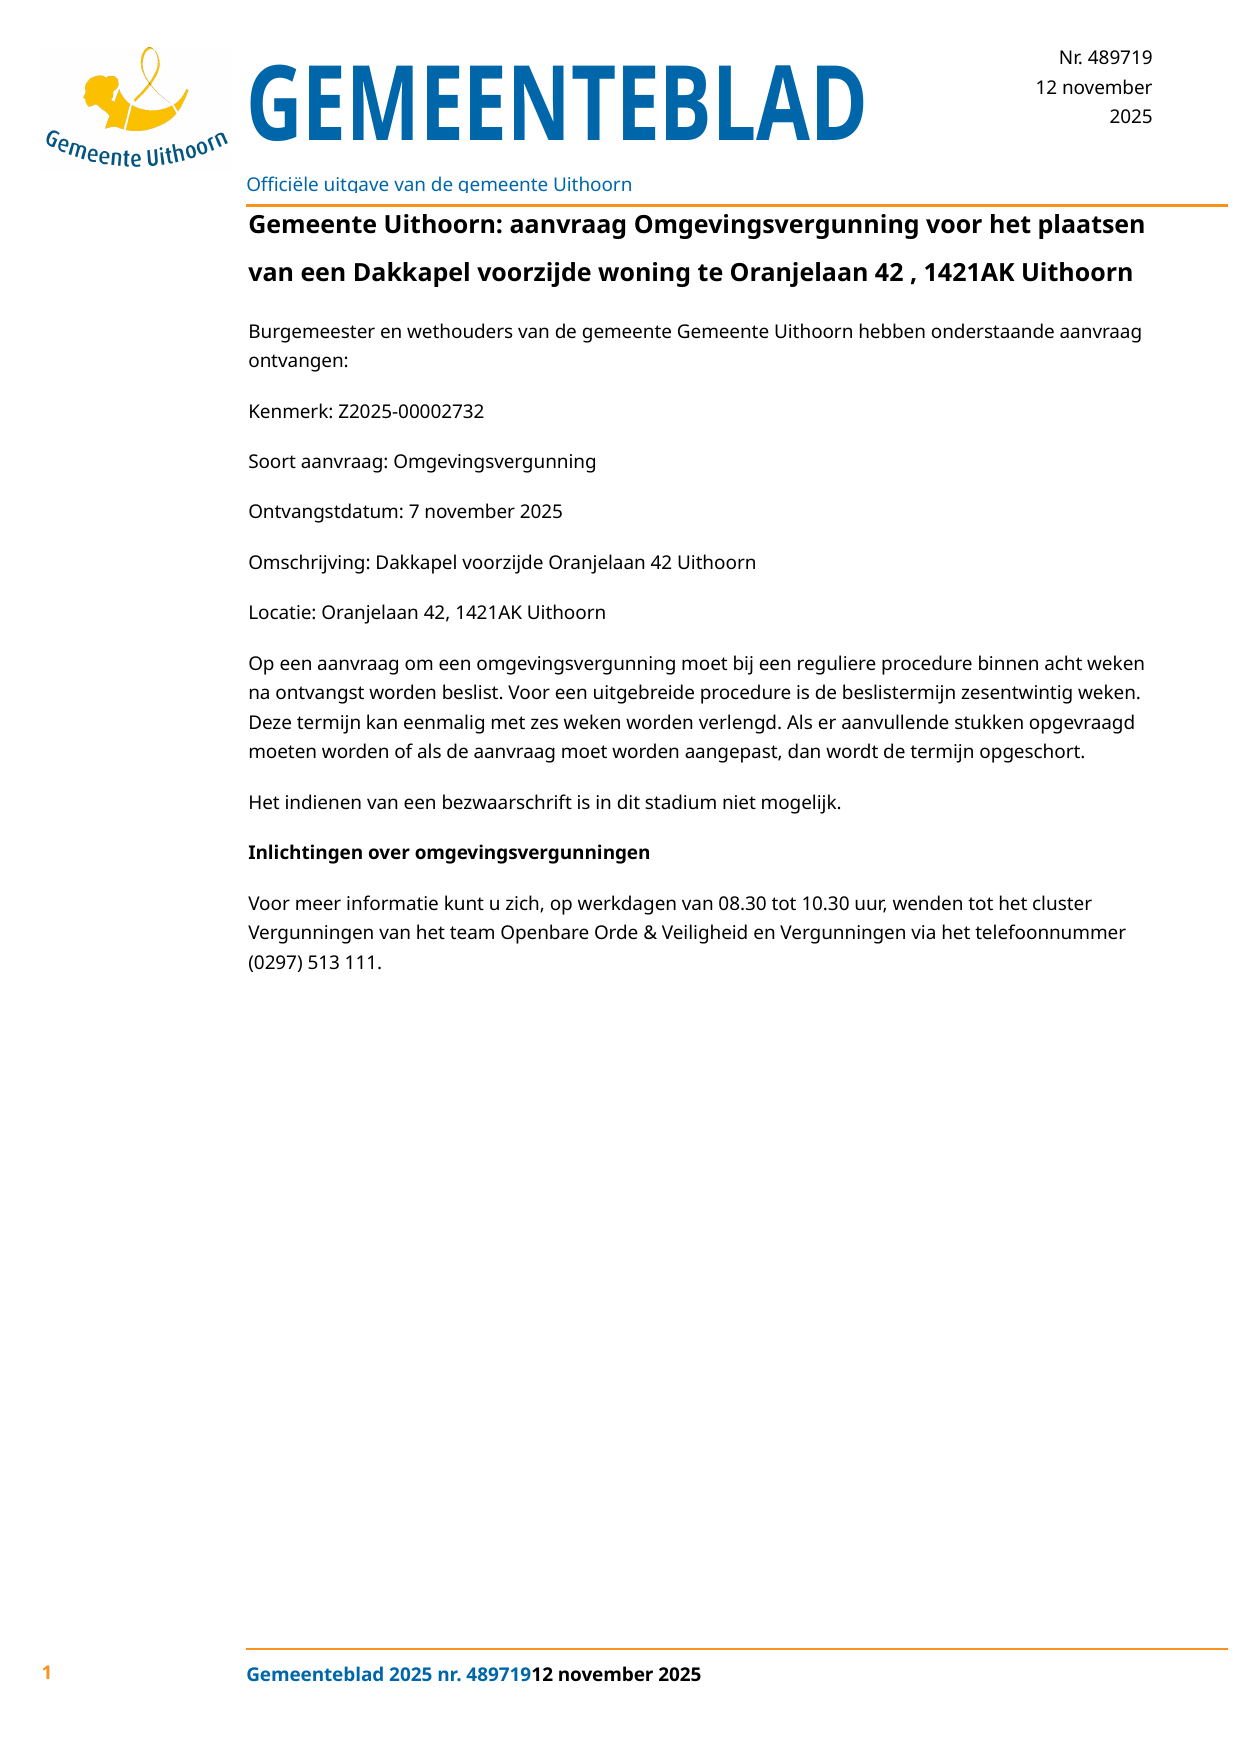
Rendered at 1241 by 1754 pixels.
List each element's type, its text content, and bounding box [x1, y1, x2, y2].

text Het indienen van een bezwaarschrift is in dit stadium niet mogelijk. [248, 789, 1152, 815]
text Ontvangstdatum: 7 november 2025 [248, 499, 1152, 524]
text Op een aanvraag om een omgevingsvergunning moet bij een reguliere procedure binnen acht weken na ontvangst worden beslist. Voor een uitgebreide procedure is de beslistermijn zesentwintig weken. Deze termijn kan eenmalig met zes weken worden verlengd. Als er aanvullende stukken opgevraagd moeten worden of als de aanvraag moet worden aangepast, dan wordt de termijn opgeschort. [248, 650, 1152, 764]
text Omschrijving: Dakkapel voorzijde Oranjelaan 42 Uithoorn [248, 549, 1152, 575]
text Voor meer informatie kunt u zich, op werkdagen van 08.30 tot 10.30 uur, wenden tot het cluster Vergunningen van het team Openbare Orde & Veiligheid en Vergunningen via het telefoonnummer (0297) 513 111. [248, 890, 1152, 975]
picture [41, 47, 231, 172]
text Gemeente Uithoorn: aanvraag Omgevingsvergunning voor het plaatsen van een Dakkapel voorzijde woning te Oranjelaan 42 , 1421AK Uithoorn [248, 207, 1152, 288]
text Inlichtingen over omgevingsvergunningen [248, 839, 1152, 865]
text Soort aanvraag: Omgevingsvergunning [248, 448, 1152, 474]
text Locatie: Oranjelaan 42, 1421AK Uithoorn [248, 599, 1152, 625]
text Burgemeester en wethouders van de gemeente Gemeente Uithoorn hebben onderstaande aanvraag ontvangen: [248, 318, 1152, 373]
text Kenmerk: Z2025-00002732 [248, 398, 1152, 424]
